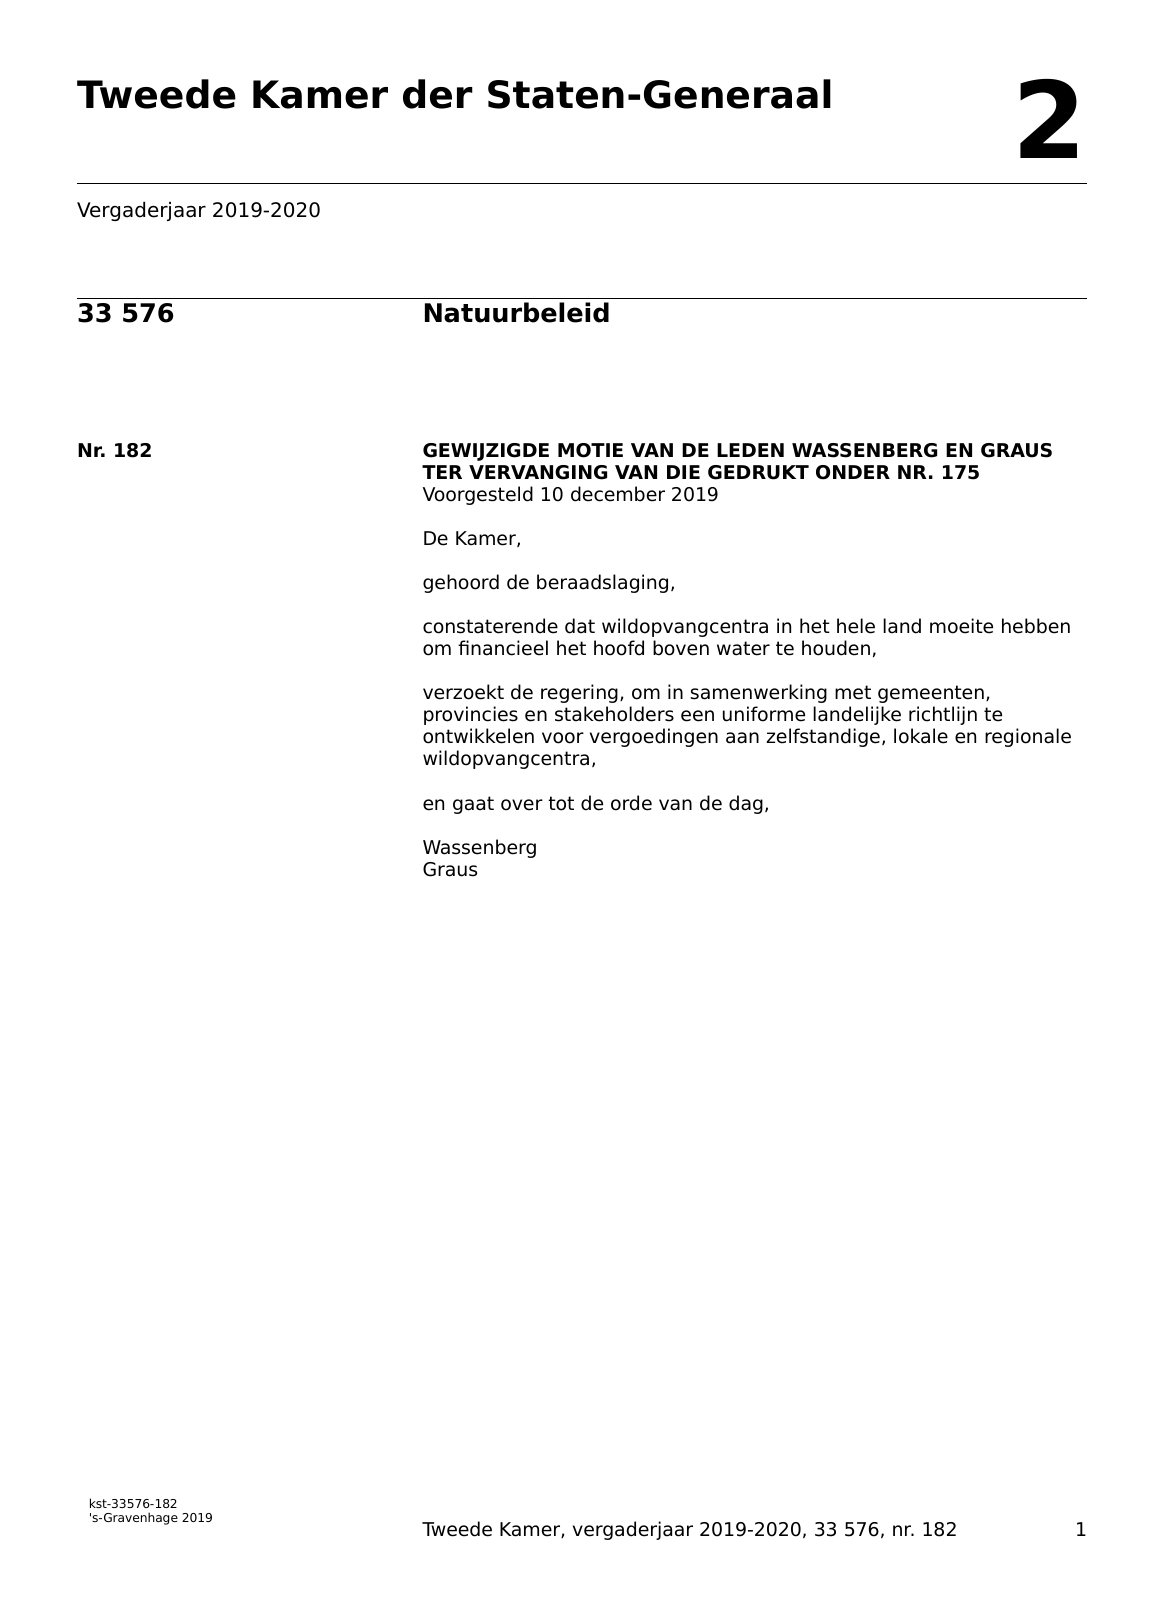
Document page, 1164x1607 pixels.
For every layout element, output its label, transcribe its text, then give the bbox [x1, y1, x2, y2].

table_header Tweede Kamer der Staten-Generaal [77, 59, 886, 183]
table_header 2 [886, 59, 1087, 183]
text kst-33576-182 [88, 1497, 323, 1511]
table_cell Vergaderjaar 2019-2020 [77, 184, 1087, 298]
text gehoord de beraadslaging, [422, 572, 1087, 594]
text Voorgesteld 10 december 2019 [422, 484, 1087, 506]
text 's-Gravenhage 2019 [88, 1511, 323, 1525]
subtitle 33 576 Natuurbeleid [77, 299, 1087, 329]
text verzoekt de regering, om in samenwerking met gemeenten, provincies en stakeholders een uniforme landelijke richtlijn te ontwikkelen voor vergoedingen aan zelfstandige, lokale en regionale wildopvangcentra, [422, 682, 1087, 770]
text Wassenberg [422, 837, 1087, 858]
text Graus [422, 858, 1087, 881]
text constaterende dat wildopvangcentra in het hele land moeite hebben om financieel het hoofd boven water te houden, [422, 616, 1087, 660]
text De Kamer, [422, 528, 1087, 550]
subtitle Nr. 182 GEWIJZIGDE MOTIE VAN DE LEDEN WASSENBERG EN GRAUS TER VERVANGING VAN DIE GEDRUKT ONDER NR. 175 [77, 440, 1087, 484]
text en gaat over tot de orde van de dag, [422, 792, 1087, 814]
